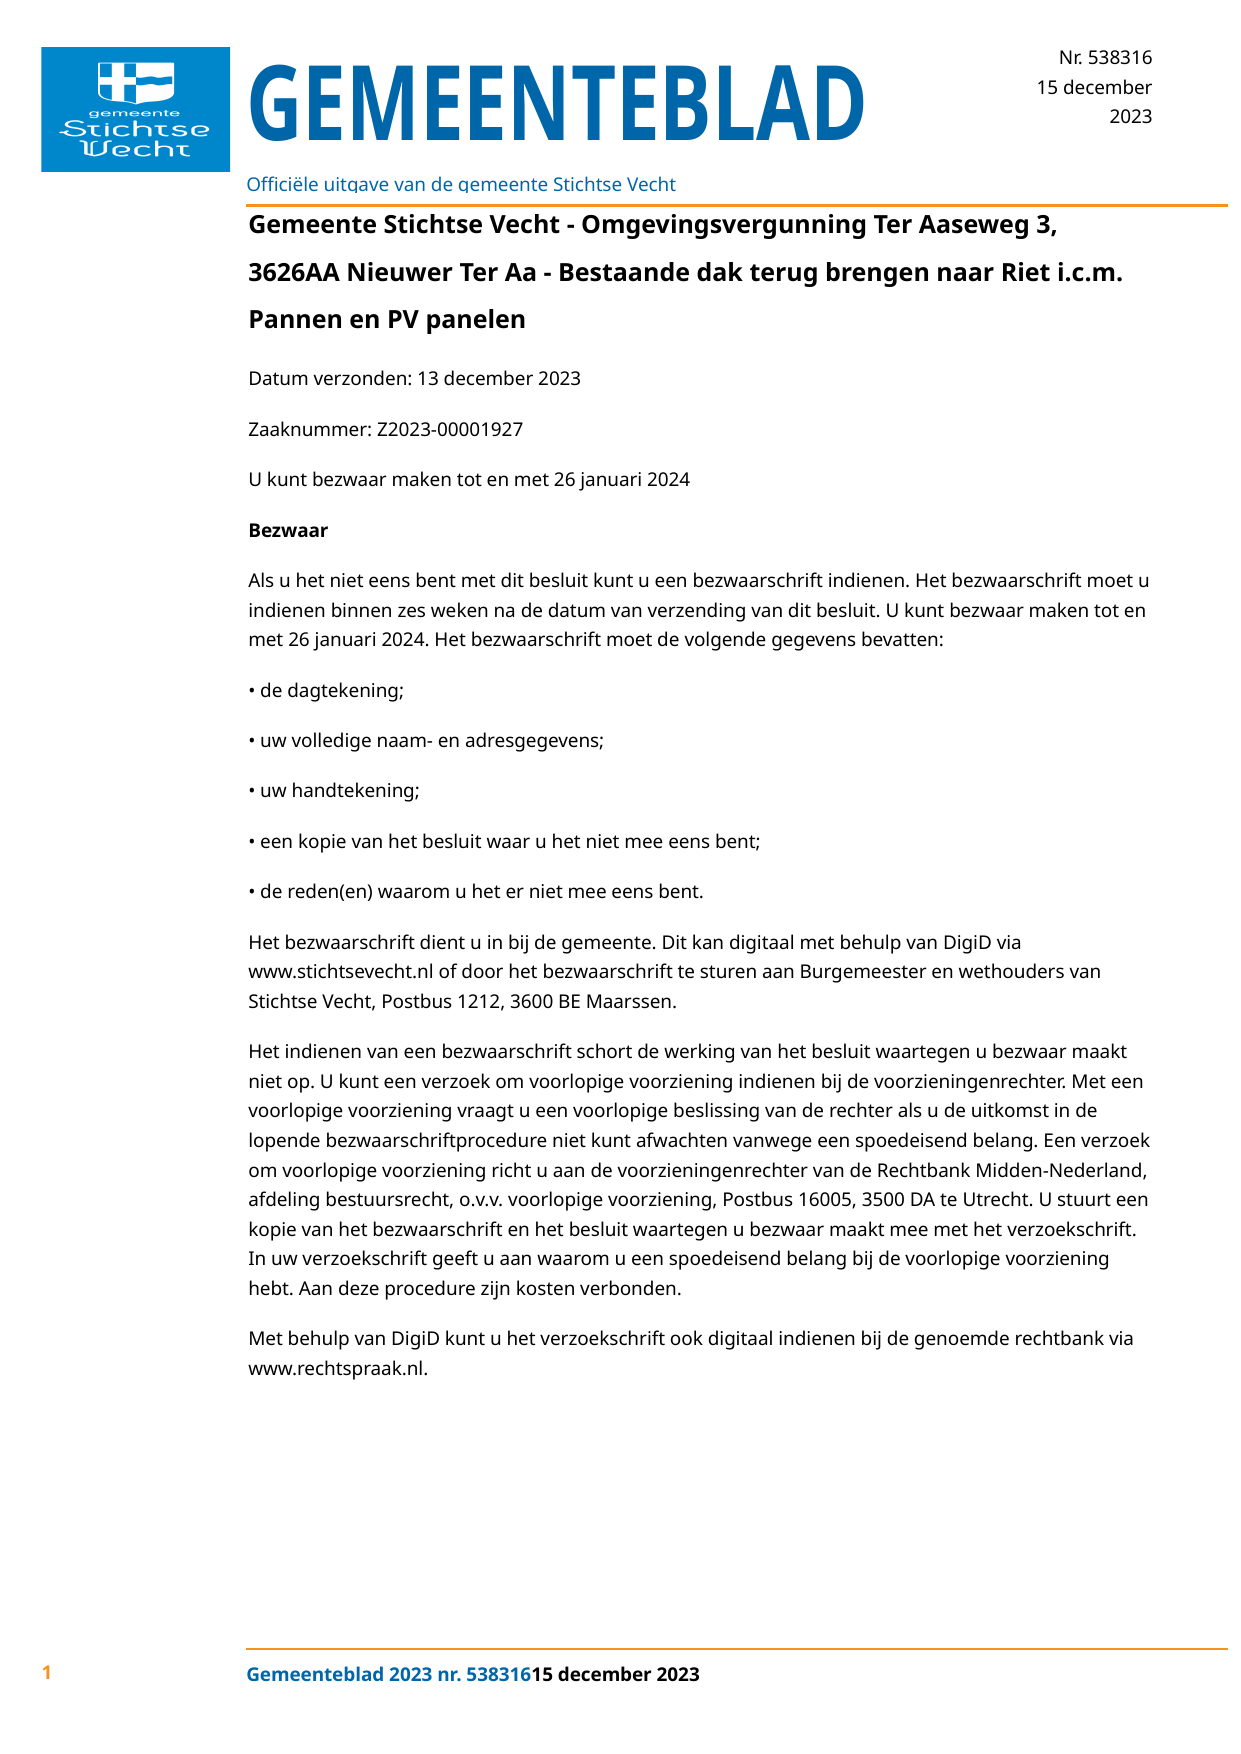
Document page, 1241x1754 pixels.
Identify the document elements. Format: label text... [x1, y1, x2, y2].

text • de dagtekening; [248, 677, 1152, 702]
text Bezwaar [248, 517, 1152, 542]
text Met behulp van DigiD kunt u het verzoekschrift ook digitaal indienen bij de genoemde rechtbank via www.rechtspraak.nl. [248, 1326, 1152, 1381]
text Gemeente Stichtse Vecht - Omgevingsvergunning Ter Aaseweg 3, 3626AA Nieuwer Ter Aa - Bestaande dak terug brengen naar Riet i.c.m. Pannen en PV panelen [248, 207, 1152, 336]
text • een kopie van het besluit waar u het niet mee eens bent; [248, 828, 1152, 854]
text Zaaknummer: Z2023-00001927 [248, 416, 1152, 442]
text U kunt bezwaar maken tot en met 26 januari 2024 [248, 466, 1152, 492]
text • uw handtekening; [248, 778, 1152, 803]
picture [99, 63, 135, 101]
text Het indienen van een bezwaarschrift schort de werking van het besluit waartegen u bezwaar maakt niet op. U kunt een verzoek om voorlopige voorziening indienen bij de voorzieningenrechter. Met een voorlopige voorziening vraagt u een voorlopige beslissing van de rechter als u de uitkomst in de lopende bezwaarschriftprocedure niet kunt afwachten vanwege een spoedeisend belang. Een verzoek om voorlopige voorziening richt u aan de voorzieningenrechter van de Rechtbank Midden-Nederland, afdeling bestuursrecht, o.v.v. voorlopige voorziening, Postbus 16005, 3500 DA te Utrecht. U stuurt een kopie van het bezwaarschrift en het besluit waartegen u bezwaar maakt mee met het verzoekschrift. In uw verzoekschrift geeft u aan waarom u een spoedeisend belang bij de voorlopige voorziening hebt. Aan deze procedure zijn kosten verbonden. [248, 1038, 1152, 1301]
picture [137, 63, 174, 103]
text Als u het niet eens bent met dit besluit kunt u een bezwaarschrift indienen. Het bezwaarschrift moet u indienen binnen zes weken na de datum van verzending van dit besluit. U kunt bezwaar maken tot en met 26 januari 2024. Het bezwaarschrift moet de volgende gegevens bevatten: [248, 567, 1152, 652]
text • uw volledige naam- en adresgegevens; [248, 727, 1152, 753]
text Het bezwaarschrift dient u in bij de gemeente. Dit kan digitaal met behulp van DigiD via www.stichtsevecht.nl of door het bezwaarschrift te sturen aan Burgemeester en wethouders van Stichtse Vecht, Postbus 1212, 3600 BE Maarssen. [248, 929, 1152, 1014]
text Datum verzonden: 13 december 2023 [248, 366, 1152, 391]
text • de reden(en) waarom u het er niet mee eens bent. [248, 878, 1152, 904]
